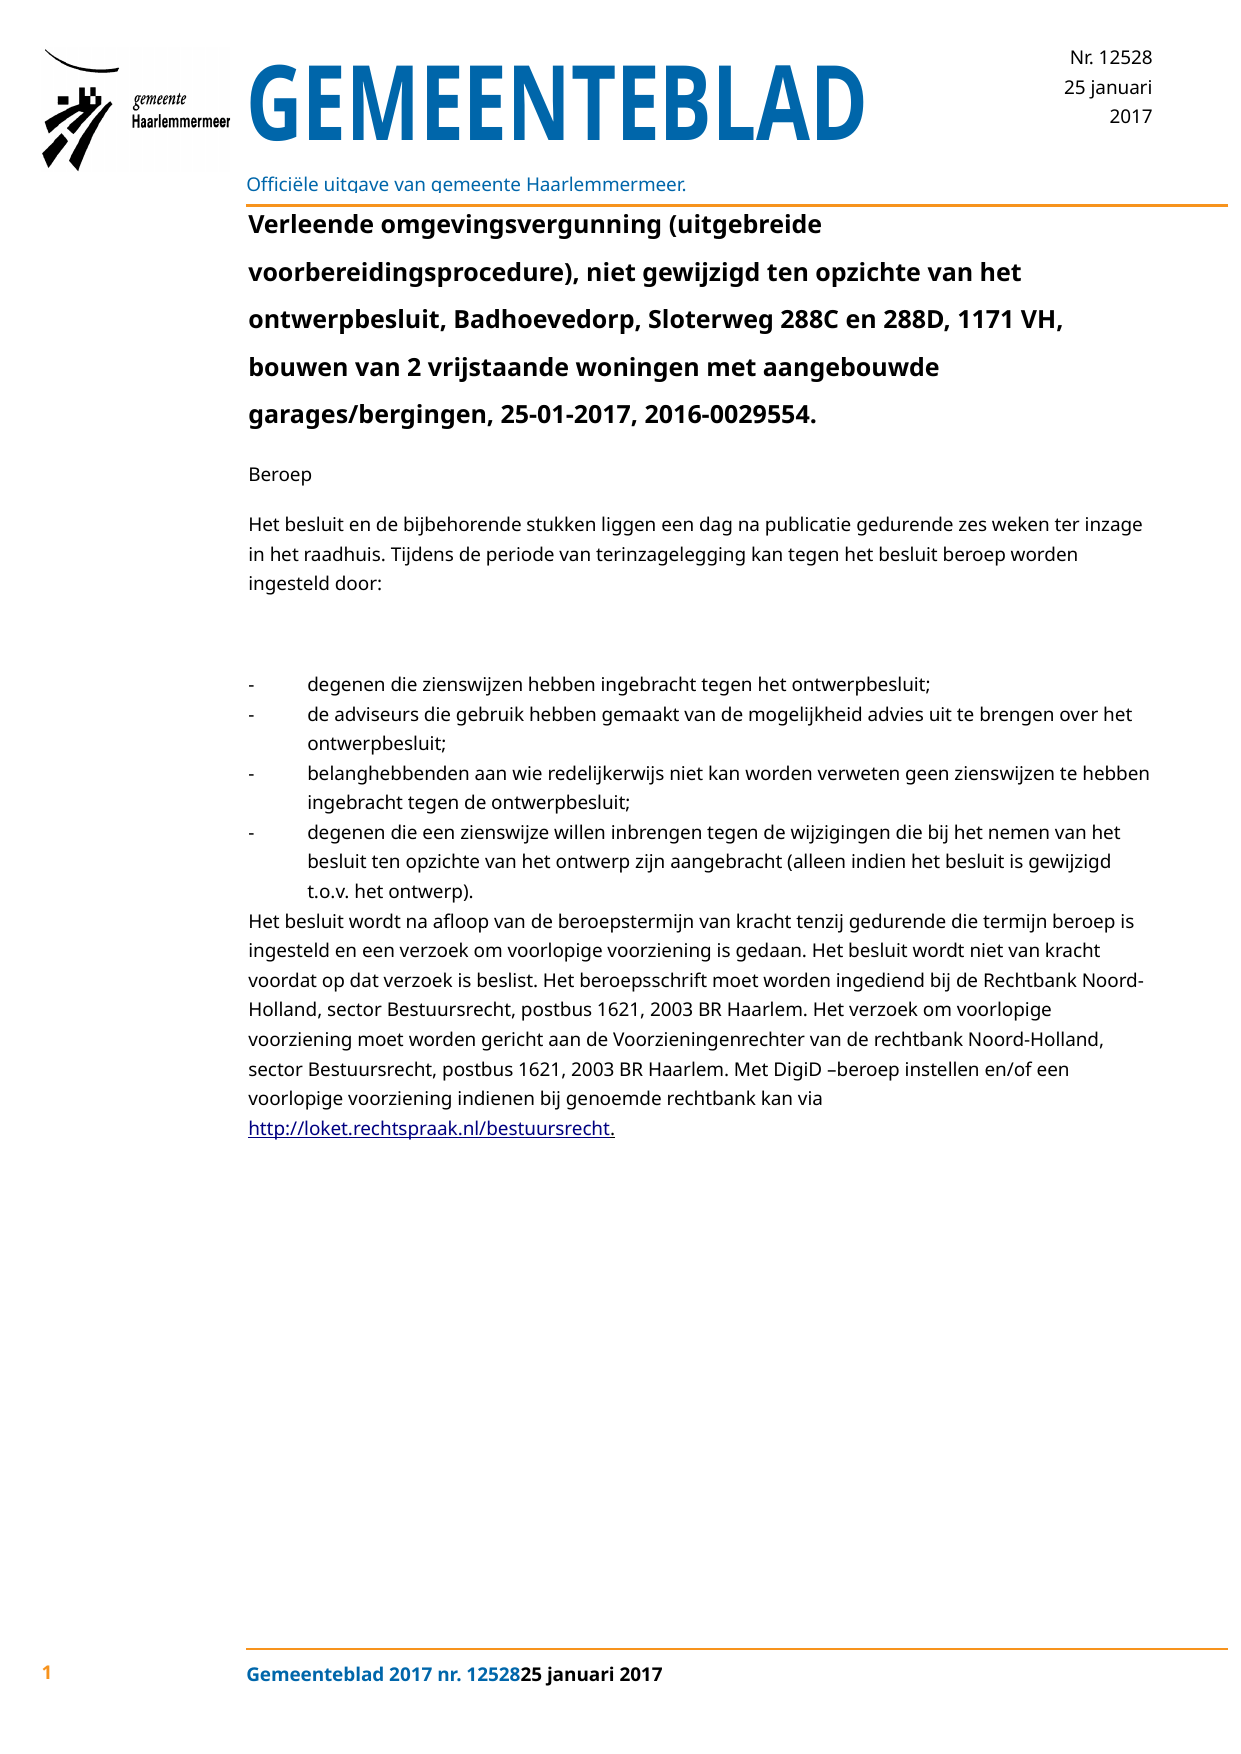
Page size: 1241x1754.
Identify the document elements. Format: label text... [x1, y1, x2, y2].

text Beroep [248, 461, 1152, 486]
list de adviseurs die gebruik hebben gemaakt van de mogelijkheid advies uit te brengen over het ontwerpbesluit; [248, 701, 1152, 756]
list degenen die zienswijzen hebben ingebracht tegen het ontwerpbesluit; [248, 671, 1152, 697]
picture [41, 47, 231, 172]
list degenen die een zienswijze willen inbrengen tegen de wijzigingen die bij het nemen van het besluit ten opzichte van het ontwerp zijn aangebracht (alleen indien het besluit is gewijzigd t.o.v. het ontwerp). [248, 819, 1152, 904]
list belanghebbenden aan wie redelijkerwijs niet kan worden verweten geen zienswijzen te hebben ingebracht tegen de ontwerpbesluit; [248, 760, 1152, 815]
text Het besluit en de bijbehorende stukken liggen een dag na publicatie gedurende zes weken ter inzage in het raadhuis. Tijdens de periode van terinzagelegging kan tegen het besluit beroep worden ingesteld door: [248, 511, 1152, 596]
text Het besluit wordt na afloop van de beroepstermijn van kracht tenzij gedurende die termijn beroep is ingesteld en een verzoek om voorlopige voorziening is gedaan. Het besluit wordt niet van kracht voordat op dat verzoek is beslist. Het beroepsschrift moet worden ingediend bij de Rechtbank Noord-Holland, sector Bestuursrecht, postbus 1621, 2003 BR Haarlem. Het verzoek om voorlopige voorziening moet worden gericht aan de Voorzieningenrechter van de rechtbank Noord-Holland, sector Bestuursrecht, postbus 1621, 2003 BR Haarlem. Met DigiD –beroep instellen en/of een voorlopige voorziening indienen bij genoemde rechtbank kan via http://loket.rechtspraak.nl/bestuursrecht. [248, 908, 1152, 1141]
text Verleende omgevingsvergunning (uitgebreide voorbereidingsprocedure), niet gewijzigd ten opzichte van het ontwerpbesluit, Badhoevedorp, Sloterweg 288C en 288D, 1171 VH, bouwen van 2 vrijstaande woningen met aangebouwde garages/bergingen, 25-01-2017, 2016-0029554. [248, 207, 1152, 431]
